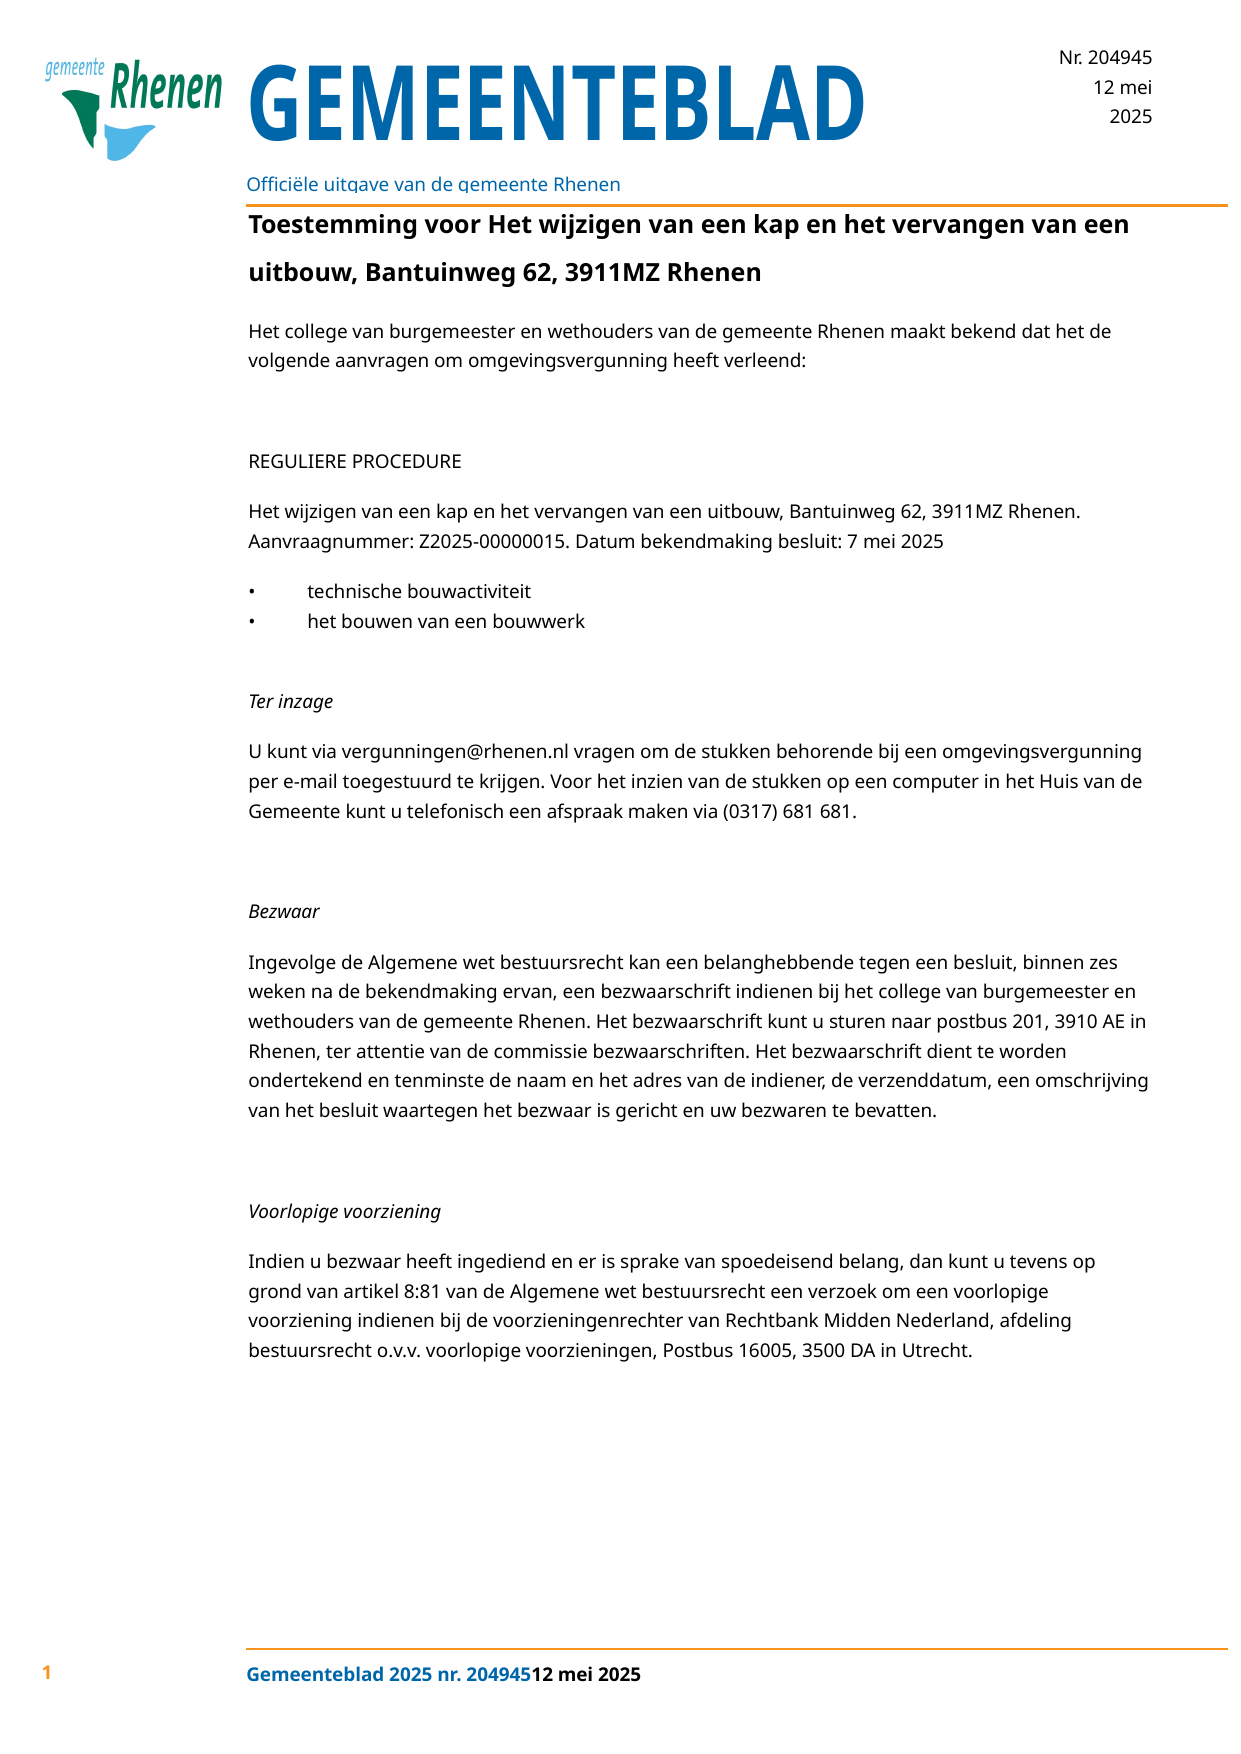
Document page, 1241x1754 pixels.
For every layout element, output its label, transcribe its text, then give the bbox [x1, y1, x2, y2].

text Bezwaar [248, 899, 1152, 924]
picture [41, 47, 231, 172]
text Voorlopige voorziening [248, 1198, 1152, 1224]
text Indien u bezwaar heeft ingediend en er is sprake van spoedeisend belang, dan kunt u tevens op grond van artikel 8:81 van de Algemene wet bestuursrecht een verzoek om een voorlopige voorziening indienen bij de voorzieningenrechter van Rechtbank Midden Nederland, afdeling bestuursrecht o.v.v. voorlopige voorzieningen, Postbus 16005, 3500 DA in Utrecht. [248, 1248, 1152, 1363]
text Ingevolge de Algemene wet bestuursrecht kan een belanghebbende tegen een besluit, binnen zes weken na de bekendmaking ervan, een bezwaarschrift indienen bij het college van burgemeester en wethouders van de gemeente Rhenen. Het bezwaarschrift kunt u sturen naar postbus 201, 3910 AE in Rhenen, ter attentie van de commissie bezwaarschriften. Het bezwaarschrift dient te worden ondertekend en tenminste de naam en het adres van de indiener, de verzenddatum, een omschrijving van het besluit waartegen het bezwaar is gericht en uw bezwaren te bevatten. [248, 949, 1152, 1123]
text Het college van burgemeester en wethouders van de gemeente Rhenen maakt bekend dat het de volgende aanvragen om omgevingsvergunning heeft verleend: [248, 318, 1152, 373]
text Toestemming voor Het wijzigen van een kap en het vervangen van een uitbouw, Bantuinweg 62, 3911MZ Rhenen [248, 207, 1152, 288]
list technische bouwactiviteit [248, 579, 1152, 604]
text U kunt via vergunningen@rhenen.nl vragen om de stukken behorende bij een omgevingsvergunning per e-mail toegestuurd te krijgen. Voor het inzien van de stukken op een computer in het Huis van de Gemeente kunt u telefonisch een afspraak maken via (0317) 681 681. [248, 739, 1152, 824]
list het bouwen van een bouwwerk [248, 608, 1152, 634]
text REGULIERE PROCEDURE [248, 448, 1152, 474]
text Het wijzigen van een kap en het vervangen van een uitbouw, Bantuinweg 62, 3911MZ Rhenen. Aanvraagnummer: Z2025-00000015. Datum bekendmaking besluit: 7 mei 2025 [248, 499, 1152, 554]
text Ter inzage [248, 688, 1152, 714]
